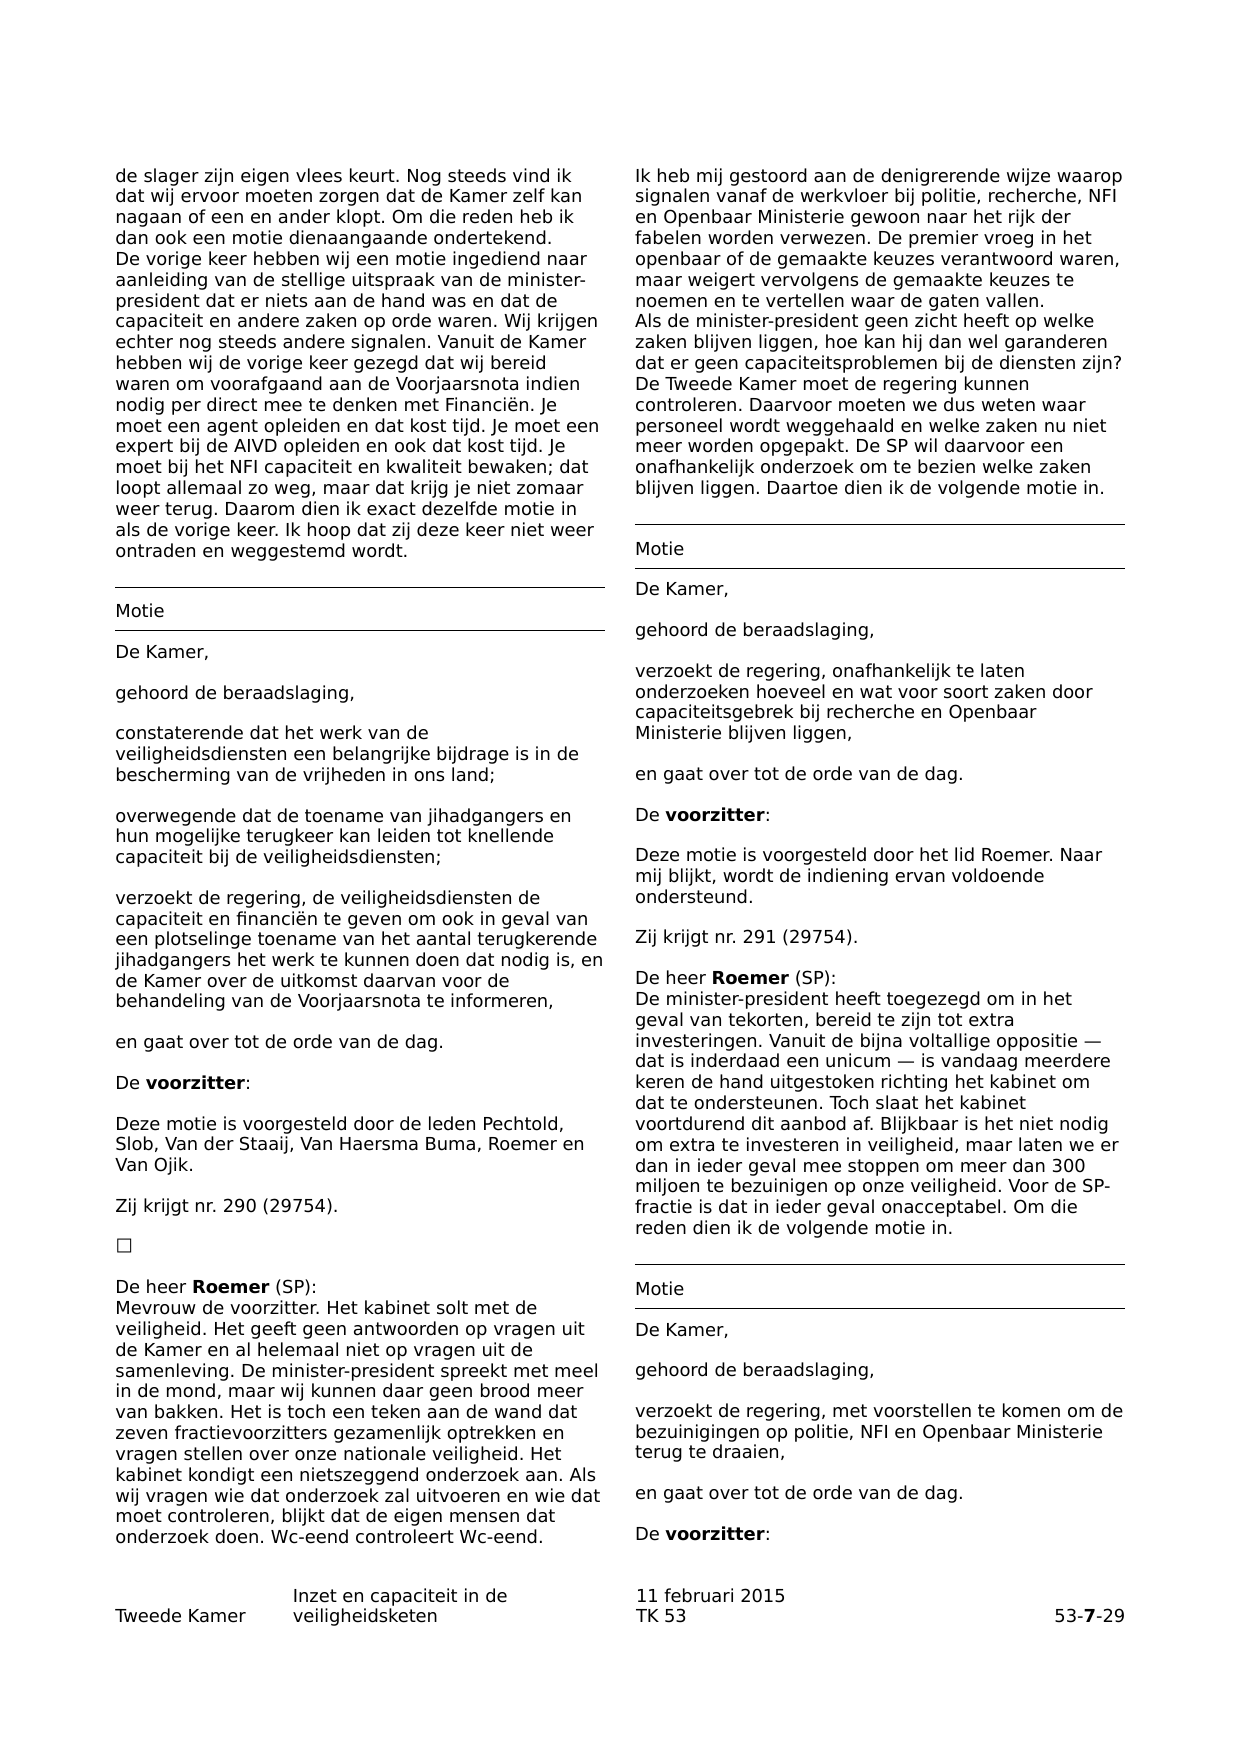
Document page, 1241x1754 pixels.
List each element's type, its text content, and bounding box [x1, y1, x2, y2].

text verzoekt de regering, met voorstellen te komen om de bezuinigingen op politie, NFI en Openbaar Ministerie terug te draaien, [635, 1401, 1125, 1463]
text en gaat over tot de orde van de dag. [635, 764, 1125, 784]
text gehoord de beraadslaging, [635, 1360, 1125, 1381]
text Als de minister-president geen zicht heeft op welke zaken blijven liggen, hoe kan hij dan wel garanderen dat er geen capaciteitsproblemen bij de diensten zijn? De Tweede Kamer moet de regering kunnen controleren. Daarvoor moeten we dus weten waar personeel wordt weggehaald en welke zaken nu niet meer worden opgepakt. De SP wil daarvoor een onafhankelijk onderzoek om te bezien welke zaken blijven liggen. Daartoe dien ik de volgende motie in. [635, 311, 1125, 499]
text Motie [635, 1279, 1125, 1299]
text en gaat over tot de orde van de dag. [635, 1483, 1125, 1504]
text De vorige keer hebben wij een motie ingediend naar aanleiding van de stellige uitspraak van de minister-president dat er niets aan de hand was en dat de capaciteit en andere zaken op orde waren. Wij krijgen echter nog steeds andere signalen. Vanuit de Kamer hebben wij de vorige keer gezegd dat wij bereid waren om voorafgaand aan de Voorjaarsnota indien nodig per direct mee te denken met Financiën. Je moet een agent opleiden en dat kost tijd. Je moet een expert bij de AIVD opleiden en ook dat kost tijd. Je moet bij het NFI capaciteit en kwaliteit bewaken; dat loopt allemaal zo weg, maar dat krijg je niet zomaar weer terug. Daarom dien ik exact dezelfde motie in als de vorige keer. Ik hoop dat zij deze keer niet weer ontraden en weggestemd wordt. [115, 249, 605, 561]
text De voorzitter: [635, 804, 1125, 825]
text De voorzitter: [635, 1524, 1125, 1544]
text ⬜ [115, 1236, 605, 1257]
text De heer Roemer (SP): [115, 1277, 605, 1298]
text Zij krijgt nr. 291 (29754). [635, 927, 1125, 948]
text verzoekt de regering, de veiligheidsdiensten de capaciteit en financiën te geven om ook in geval van een plotselinge toename van het aantal terugkerende jihadgangers het werk te kunnen doen dat nodig is, en de Kamer over de uitkomst daarvan voor de behandeling van de Voorjaarsnota te informeren, [115, 888, 605, 1012]
text Deze motie is voorgesteld door de leden Pechtold, Slob, Van der Staaij, Van Haersma Buma, Roemer en Van Ojik. [115, 1113, 605, 1176]
text Mevrouw de voorzitter. Het kabinet solt met de veiligheid. Het geeft geen antwoorden op vragen uit de Kamer en al helemaal niet op vragen uit de samenleving. De minister-president spreekt met meel in de mond, maar wij kunnen daar geen brood meer van bakken. Het is toch een teken aan de wand dat zeven fractievoorzitters gezamenlijk optrekken en vragen stellen over onze nationale veiligheid. Het kabinet kondigt een nietszeggend onderzoek aan. Als wij vragen wie dat onderzoek zal uitvoeren en wie dat moet controleren, blijkt dat de eigen mensen dat onderzoek doen. Wc-eend controleert Wc-eend. [115, 1298, 605, 1548]
text De heer Roemer (SP): [635, 968, 1125, 989]
text De Kamer, [635, 579, 1125, 600]
text De minister-president heeft toegezegd om in het geval van tekorten, bereid te zijn tot extra investeringen. Vanuit de bijna voltallige oppositie — dat is inderdaad een unicum — is vandaag meerdere keren de hand uitgestoken richting het kabinet om dat te ondersteunen. Toch slaat het kabinet voortdurend dit aanbod af. Blijkbaar is het niet nodig om extra te investeren in veiligheid, maar laten we er dan in ieder geval mee stoppen om meer dan 300 miljoen te bezuinigen op onze veiligheid. Voor de SP-fractie is dat in ieder geval onacceptabel. Om die reden dien ik de volgende motie in. [635, 989, 1125, 1239]
text de slager zijn eigen vlees keurt. Nog steeds vind ik dat wij ervoor moeten zorgen dat de Kamer zelf kan nagaan of een en ander klopt. Om die reden heb ik dan ook een motie dienaangaande ondertekend. [115, 165, 605, 249]
text Zij krijgt nr. 290 (29754). [115, 1196, 605, 1216]
text gehoord de beraadslaging, [115, 682, 605, 703]
text Motie [635, 538, 1125, 559]
text Deze motie is voorgesteld door het lid Roemer. Naar mij blijkt, wordt de indiening ervan voldoende ondersteund. [635, 845, 1125, 907]
text Ik heb mij gestoord aan de denigrerende wijze waarop signalen vanaf de werkvloer bij politie, recherche, NFI en Openbaar Ministerie gewoon naar het rijk der fabelen worden verwezen. De premier vroeg in het openbaar of de gemaakte keuzes verantwoord waren, maar weigert vervolgens de gemaakte keuzes te noemen en te vertellen waar de gaten vallen. [635, 165, 1125, 311]
text verzoekt de regering, onafhankelijk te laten onderzoeken hoeveel en wat voor soort zaken door capaciteitsgebrek bij recherche en Openbaar Ministerie blijven liggen, [635, 661, 1125, 744]
text De Kamer, [635, 1319, 1125, 1340]
text gehoord de beraadslaging, [635, 620, 1125, 641]
text constaterende dat het werk van de veiligheidsdiensten een belangrijke bijdrage is in de bescherming van de vrijheden in ons land; [115, 723, 605, 785]
text De Kamer, [115, 642, 605, 662]
text Motie [115, 601, 605, 622]
text overwegende dat de toename van jihadgangers en hun mogelijke terugkeer kan leiden tot knellende capaciteit bij de veiligheidsdiensten; [115, 805, 605, 868]
text en gaat over tot de orde van de dag. [115, 1032, 605, 1053]
text De voorzitter: [115, 1073, 605, 1093]
